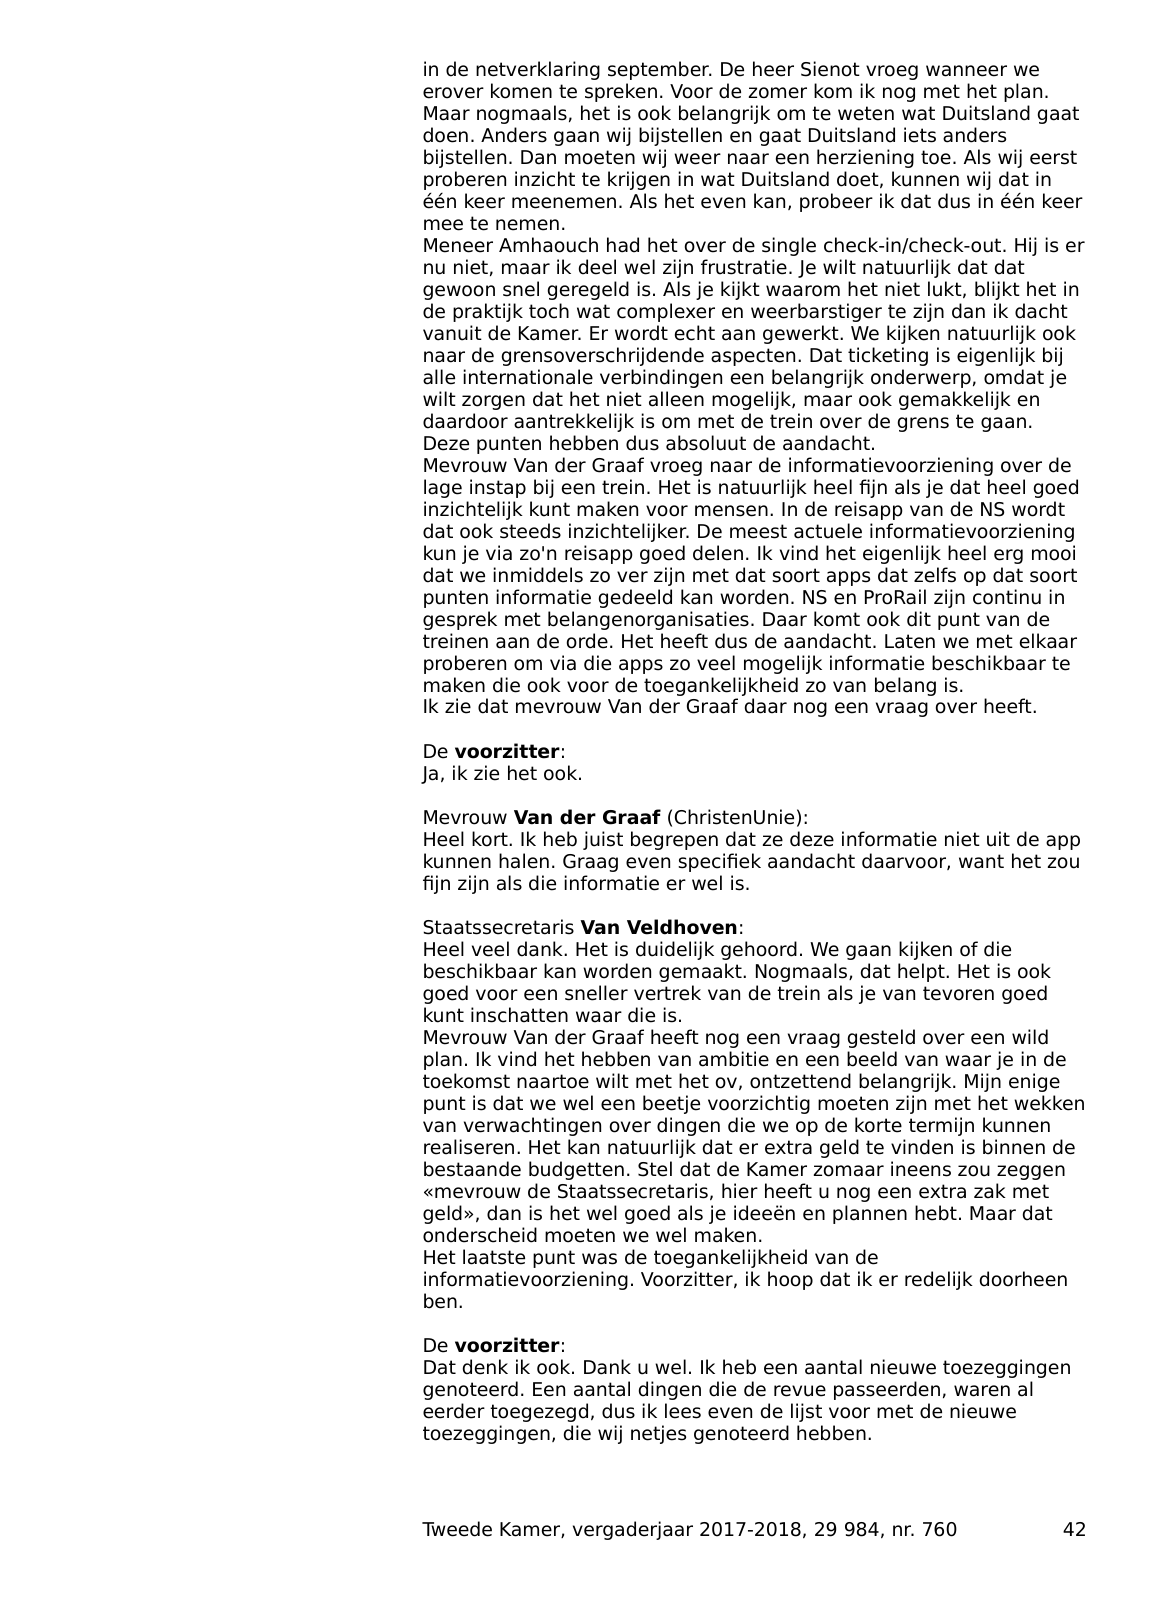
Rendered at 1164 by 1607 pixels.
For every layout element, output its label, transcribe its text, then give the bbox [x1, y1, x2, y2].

text Mevrouw Van der Graaf (ChristenUnie): [422, 807, 1087, 829]
text Dat denk ik ook. Dank u wel. Ik heb een aantal nieuwe toezeggingen genoteerd. Een aantal dingen die de revue passeerden, waren al eerder toegezegd, dus ik lees even de lijst voor met de nieuwe toezeggingen, die wij netjes genoteerd hebben. [422, 1357, 1087, 1444]
text Ja, ik zie het ook. [422, 763, 1087, 784]
text in de netverklaring september. De heer Sienot vroeg wanneer we erover komen te spreken. Voor de zomer kom ik nog met het plan. Maar nogmaals, het is ook belangrijk om te weten wat Duitsland gaat doen. Anders gaan wij bijstellen en gaat Duitsland iets anders bijstellen. Dan moeten wij weer naar een herziening toe. Als wij eerst proberen inzicht te krijgen in wat Duitsland doet, kunnen wij dat in één keer meenemen. Als het even kan, probeer ik dat dus in één keer mee te nemen. [422, 59, 1087, 235]
text Ik zie dat mevrouw Van der Graaf daar nog een vraag over heeft. [422, 696, 1087, 718]
text Heel veel dank. Het is duidelijk gehoord. We gaan kijken of die beschikbaar kan worden gemaakt. Nogmaals, dat helpt. Het is ook goed voor een sneller vertrek van de trein als je van tevoren goed kunt inschatten waar die is. [422, 939, 1087, 1027]
text De voorzitter: [422, 741, 1087, 763]
text Mevrouw Van der Graaf vroeg naar de informatievoorziening over de lage instap bij een trein. Het is natuurlijk heel fijn als je dat heel goed inzichtelijk kunt maken voor mensen. In de reisapp van de NS wordt dat ook steeds inzichtelijker. De meest actuele informatievoorziening kun je via zo'n reisapp goed delen. Ik vind het eigenlijk heel erg mooi dat we inmiddels zo ver zijn met dat soort apps dat zelfs op dat soort punten informatie gedeeld kan worden. NS en ProRail zijn continu in gesprek met belangenorganisaties. Daar komt ook dit punt van de treinen aan de orde. Het heeft dus de aandacht. Laten we met elkaar proberen om via die apps zo veel mogelijk informatie beschikbaar te maken die ook voor de toegankelijkheid zo van belang is. [422, 455, 1087, 696]
text Heel kort. Ik heb juist begrepen dat ze deze informatie niet uit de app kunnen halen. Graag even specifiek aandacht daarvoor, want het zou fijn zijn als die informatie er wel is. [422, 829, 1087, 895]
text Mevrouw Van der Graaf heeft nog een vraag gesteld over een wild plan. Ik vind het hebben van ambitie en een beeld van waar je in de toekomst naartoe wilt met het ov, ontzettend belangrijk. Mijn enige punt is dat we wel een beetje voorzichtig moeten zijn met het wekken van verwachtingen over dingen die we op de korte termijn kunnen realiseren. Het kan natuurlijk dat er extra geld te vinden is binnen de bestaande budgetten. Stel dat de Kamer zomaar ineens zou zeggen «mevrouw de Staatssecretaris, hier heeft u nog een extra zak met geld», dan is het wel goed als je ideeën en plannen hebt. Maar dat onderscheid moeten we wel maken. [422, 1027, 1087, 1247]
text Staatssecretaris Van Veldhoven: [422, 917, 1087, 939]
text Meneer Amhaouch had het over de single check-in/check-out. Hij is er nu niet, maar ik deel wel zijn frustratie. Je wilt natuurlijk dat dat gewoon snel geregeld is. Als je kijkt waarom het niet lukt, blijkt het in de praktijk toch wat complexer en weerbarstiger te zijn dan ik dacht vanuit de Kamer. Er wordt echt aan gewerkt. We kijken natuurlijk ook naar de grensoverschrijdende aspecten. Dat ticketing is eigenlijk bij alle internationale verbindingen een belangrijk onderwerp, omdat je wilt zorgen dat het niet alleen mogelijk, maar ook gemakkelijk en daardoor aantrekkelijk is om met de trein over de grens te gaan. Deze punten hebben dus absoluut de aandacht. [422, 235, 1087, 455]
text Het laatste punt was de toegankelijkheid van de informatievoorziening. Voorzitter, ik hoop dat ik er redelijk doorheen ben. [422, 1247, 1087, 1312]
text De voorzitter: [422, 1335, 1087, 1357]
